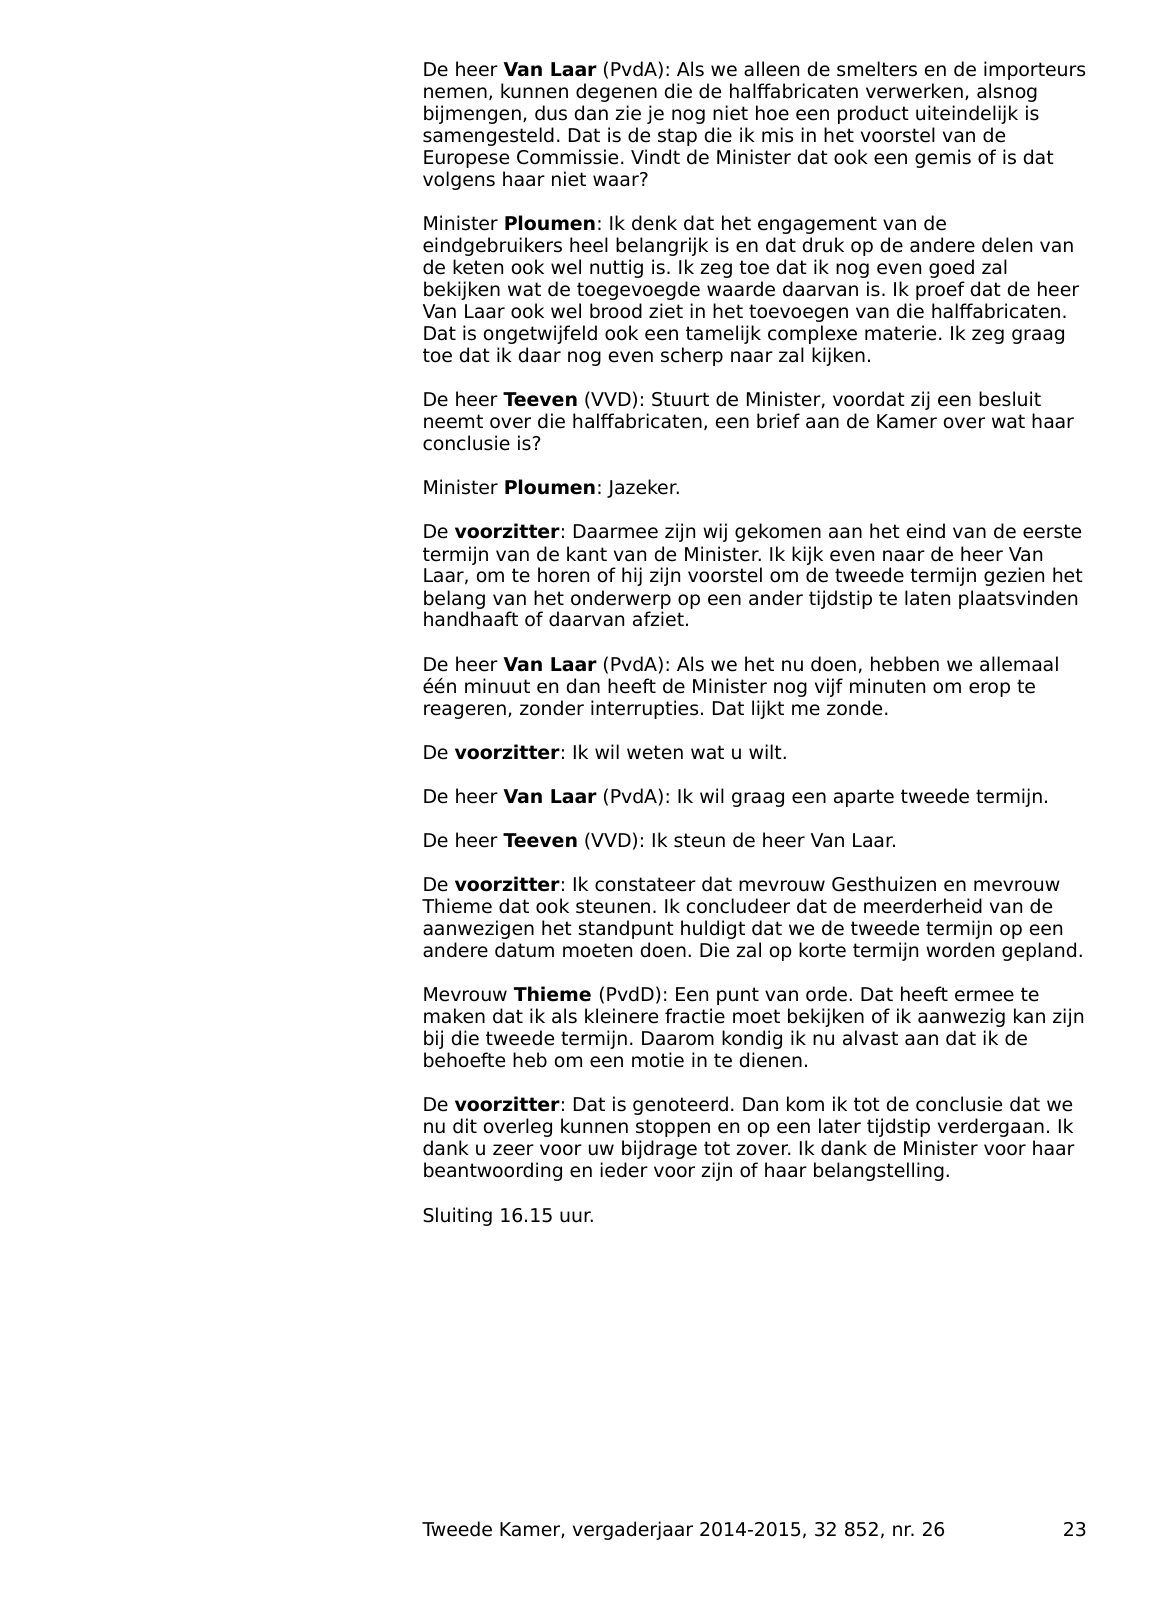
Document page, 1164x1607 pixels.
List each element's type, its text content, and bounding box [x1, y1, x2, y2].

text De voorzitter: Ik wil weten wat u wilt. [422, 742, 1087, 764]
text De heer Van Laar (PvdA): Als we het nu doen, hebben we allemaal één minuut en dan heeft de Minister nog vijf minuten om erop te reageren, zonder interrupties. Dat lijkt me zonde. [422, 653, 1087, 719]
text Minister Ploumen: Ik denk dat het engagement van de eindgebruikers heel belangrijk is en dat druk op de andere delen van de keten ook wel nuttig is. Ik zeg toe dat ik nog even goed zal bekijken wat de toegevoegde waarde daarvan is. Ik proef dat de heer Van Laar ook wel brood ziet in het toevoegen van die halffabricaten. Dat is ongetwijfeld ook een tamelijk complexe materie. Ik zeg graag toe dat ik daar nog even scherp naar zal kijken. [422, 213, 1087, 367]
text De heer Teeven (VVD): Ik steun de heer Van Laar. [422, 830, 1087, 852]
text De heer Teeven (VVD): Stuurt de Minister, voordat zij een besluit neemt over die halffabricaten, een brief aan de Kamer over wat haar conclusie is? [422, 389, 1087, 455]
text Mevrouw Thieme (PvdD): Een punt van orde. Dat heeft ermee te maken dat ik als kleinere fractie moet bekijken of ik aanwezig kan zijn bij die tweede termijn. Daarom kondig ik nu alvast aan dat ik de behoefte heb om een motie in te dienen. [422, 984, 1087, 1072]
text De heer Van Laar (PvdA): Ik wil graag een aparte tweede termijn. [422, 786, 1087, 808]
text Sluiting 16.15 uur. [422, 1204, 1087, 1226]
text De voorzitter: Ik constateer dat mevrouw Gesthuizen en mevrouw Thieme dat ook steunen. Ik concludeer dat de meerderheid van de aanwezigen het standpunt huldigt dat we de tweede termijn op een andere datum moeten doen. Die zal op korte termijn worden gepland. [422, 874, 1087, 962]
text Minister Ploumen: Jazeker. [422, 477, 1087, 499]
text De heer Van Laar (PvdA): Als we alleen de smelters en de importeurs nemen, kunnen degenen die de halffabricaten verwerken, alsnog bijmengen, dus dan zie je nog niet hoe een product uiteindelijk is samengesteld. Dat is de stap die ik mis in het voorstel van de Europese Commissie. Vindt de Minister dat ook een gemis of is dat volgens haar niet waar? [422, 59, 1087, 191]
text De voorzitter: Daarmee zijn wij gekomen aan het eind van de eerste termijn van de kant van de Minister. Ik kijk even naar de heer Van Laar, om te horen of hij zijn voorstel om de tweede termijn gezien het belang van het onderwerp op een ander tijdstip te laten plaatsvinden handhaaft of daarvan afziet. [422, 521, 1087, 631]
text De voorzitter: Dat is genoteerd. Dan kom ik tot de conclusie dat we nu dit overleg kunnen stoppen en op een later tijdstip verdergaan. Ik dank u zeer voor uw bijdrage tot zover. Ik dank de Minister voor haar beantwoording en ieder voor zijn of haar belangstelling. [422, 1094, 1087, 1182]
